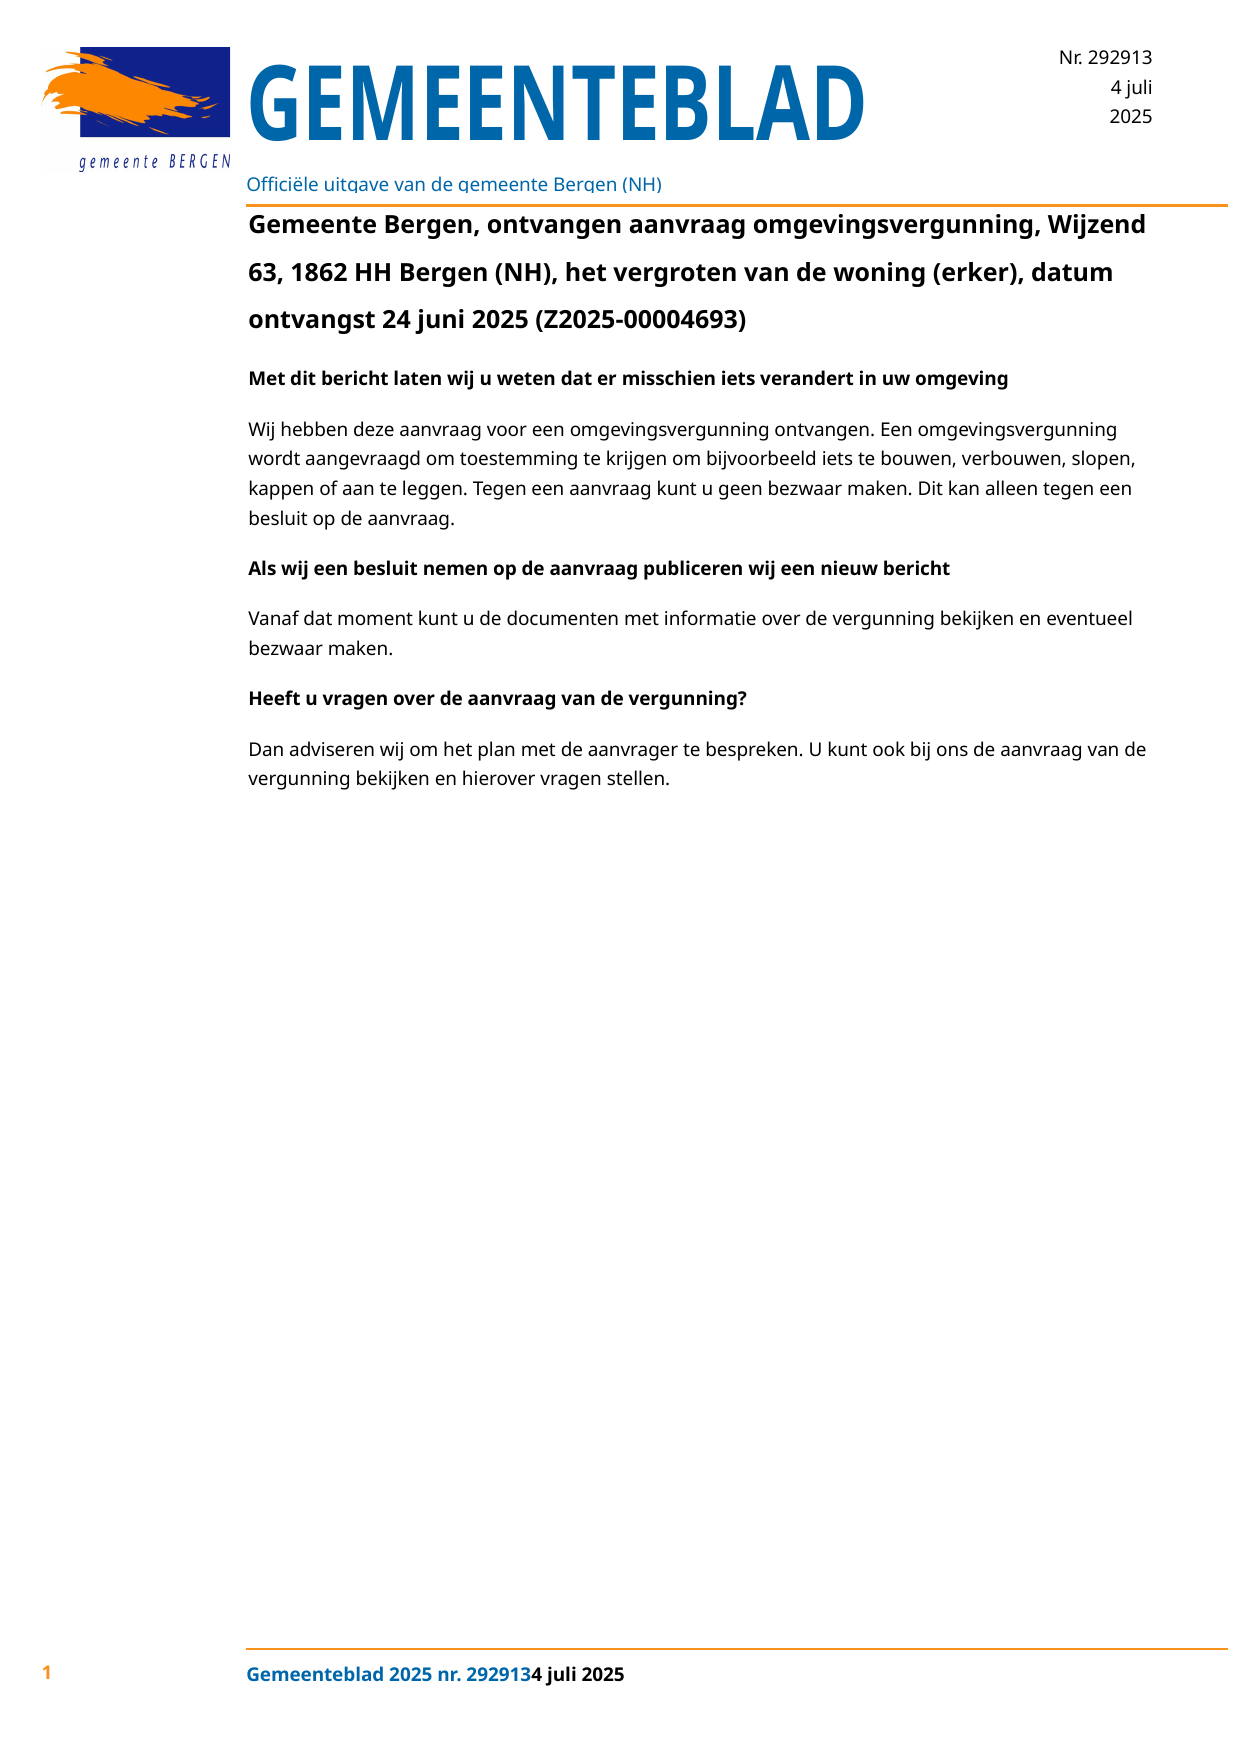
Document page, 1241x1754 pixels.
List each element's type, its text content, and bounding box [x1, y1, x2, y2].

text Gemeente Bergen, ontvangen aanvraag omgevingsvergunning, Wijzend 63, 1862 HH Bergen (NH), het vergroten van de woning (erker), datum ontvangst 24 juni 2025 (Z2025-00004693) [248, 207, 1152, 336]
text Dan adviseren wij om het plan met de aanvrager te bespreken. U kunt ook bij ons de aanvraag van de vergunning bekijken en hierover vragen stellen. [248, 736, 1152, 791]
text Wij hebben deze aanvraag voor een omgevingsvergunning ontvangen. Een omgevingsvergunning wordt aangevraagd om toestemming te krijgen om bijvoorbeeld iets te bouwen, verbouwen, slopen, kappen of aan te leggen. Tegen een aanvraag kunt u geen bezwaar maken. Dit kan alleen tegen een besluit op de aanvraag. [248, 416, 1152, 530]
text Met dit bericht laten wij u weten dat er misschien iets verandert in uw omgeving [248, 366, 1152, 391]
picture [41, 47, 231, 172]
text Vanaf dat moment kunt u de documenten met informatie over de vergunning bekijken en eventueel bezwaar maken. [248, 606, 1152, 661]
text Als wij een besluit nemen op de aanvraag publiceren wij een nieuw bericht [248, 555, 1152, 581]
text Heeft u vragen over de aanvraag van de vergunning? [248, 686, 1152, 711]
